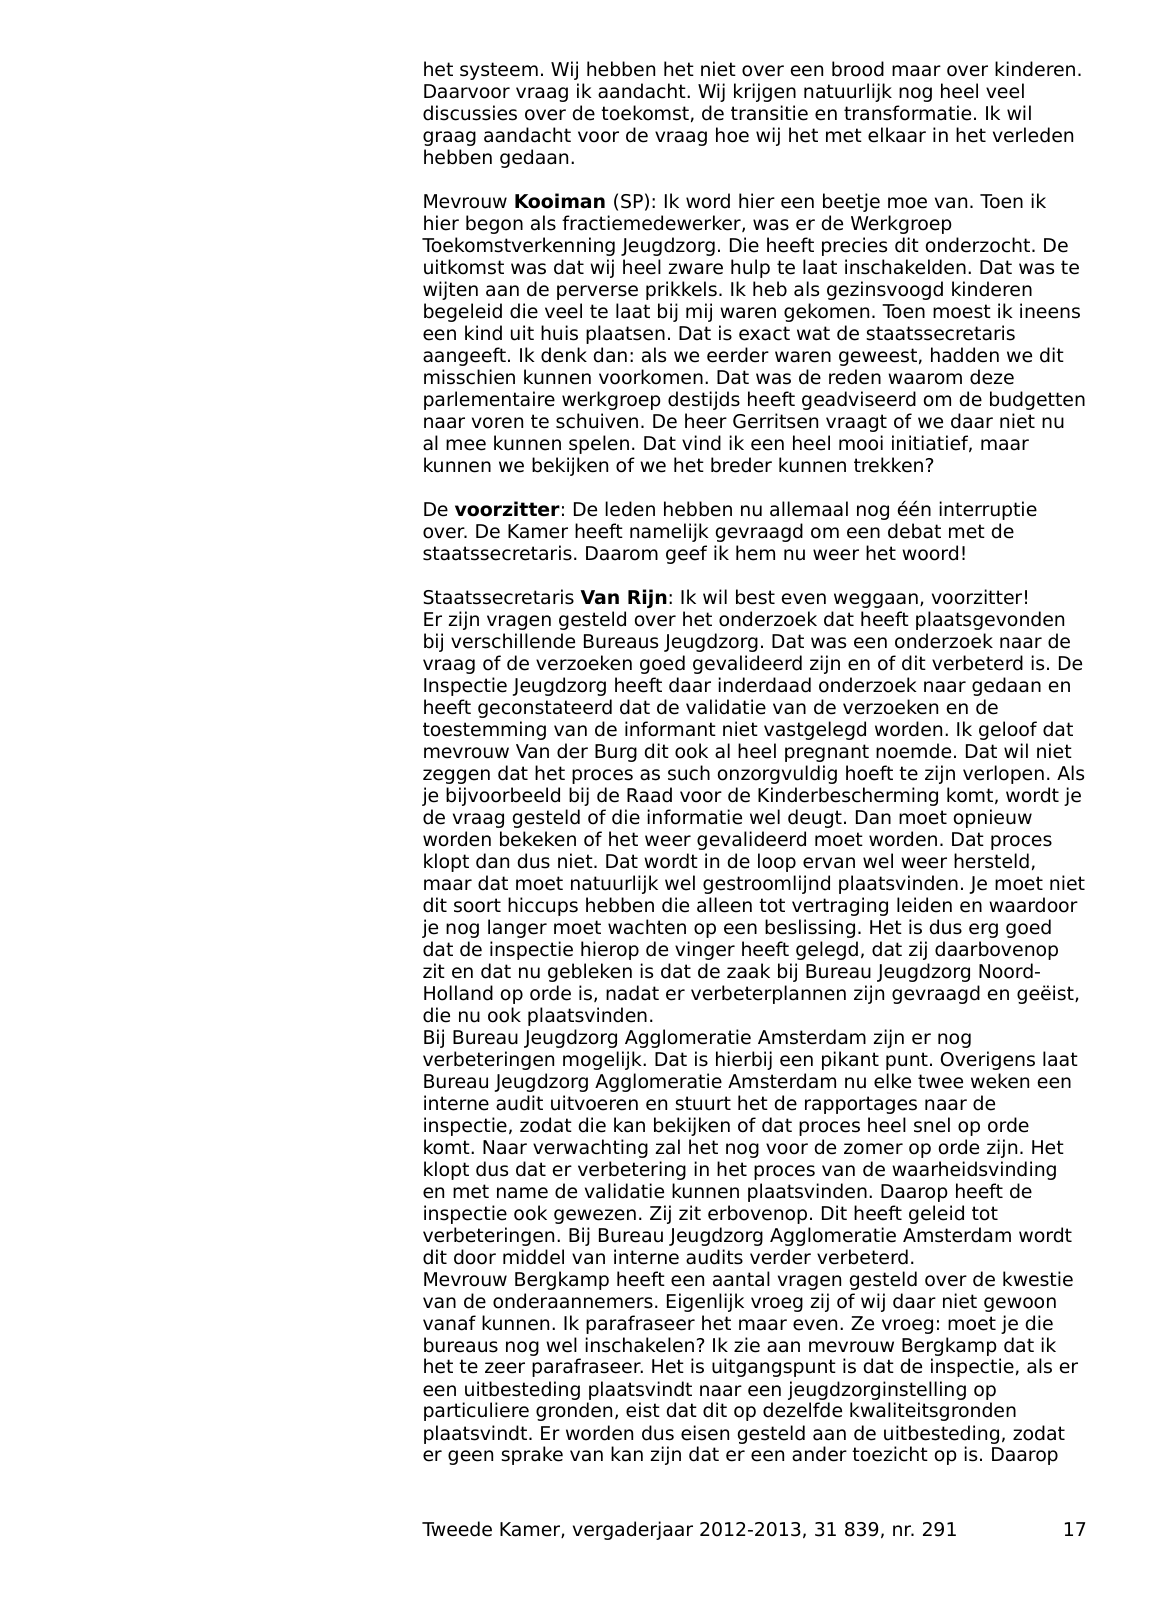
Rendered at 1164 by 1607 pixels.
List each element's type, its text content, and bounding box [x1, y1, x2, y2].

text Bij Bureau Jeugdzorg Agglomeratie Amsterdam zijn er nog verbeteringen mogelijk. Dat is hierbij een pikant punt. Overigens laat Bureau Jeugdzorg Agglomeratie Amsterdam nu elke twee weken een interne audit uitvoeren en stuurt het de rapportages naar de inspectie, zodat die kan bekijken of dat proces heel snel op orde komt. Naar verwachting zal het nog voor de zomer op orde zijn. Het klopt dus dat er verbetering in het proces van de waarheidsvinding en met name de validatie kunnen plaatsvinden. Daarop heeft de inspectie ook gewezen. Zij zit erbovenop. Dit heeft geleid tot verbeteringen. Bij Bureau Jeugdzorg Agglomeratie Amsterdam wordt dit door middel van interne audits verder verbeterd. [422, 1027, 1087, 1268]
text het systeem. Wij hebben het niet over een brood maar over kinderen. Daarvoor vraag ik aandacht. Wij krijgen natuurlijk nog heel veel discussies over de toekomst, de transitie en transformatie. Ik wil graag aandacht voor de vraag hoe wij het met elkaar in het verleden hebben gedaan. [422, 59, 1087, 169]
text Mevrouw Bergkamp heeft een aantal vragen gesteld over de kwestie van de onderaannemers. Eigenlijk vroeg zij of wij daar niet gewoon vanaf kunnen. Ik parafraseer het maar even. Ze vroeg: moet je die bureaus nog wel inschakelen? Ik zie aan mevrouw Bergkamp dat ik het te zeer parafraseer. Het is uitgangspunt is dat de inspectie, als er een uitbesteding plaatsvindt naar een jeugdzorginstelling op particuliere gronden, eist dat dit op dezelfde kwaliteitsgronden plaatsvindt. Er worden dus eisen gesteld aan de uitbesteding, zodat er geen sprake van kan zijn dat er een ander toezicht op is. Daarop [422, 1268, 1087, 1466]
text Er zijn vragen gesteld over het onderzoek dat heeft plaatsgevonden bij verschillende Bureaus Jeugdzorg. Dat was een onderzoek naar de vraag of de verzoeken goed gevalideerd zijn en of dit verbeterd is. De Inspectie Jeugdzorg heeft daar inderdaad onderzoek naar gedaan en heeft geconstateerd dat de validatie van de verzoeken en de toestemming van de informant niet vastgelegd worden. Ik geloof dat mevrouw Van der Burg dit ook al heel pregnant noemde. Dat wil niet zeggen dat het proces as such onzorgvuldig hoeft te zijn verlopen. Als je bijvoorbeeld bij de Raad voor de Kinderbescherming komt, wordt je de vraag gesteld of die informatie wel deugt. Dan moet opnieuw worden bekeken of het weer gevalideerd moet worden. Dat proces klopt dan dus niet. Dat wordt in de loop ervan wel weer hersteld, maar dat moet natuurlijk wel gestroomlijnd plaatsvinden. Je moet niet dit soort hiccups hebben die alleen tot vertraging leiden en waardoor je nog langer moet wachten op een beslissing. Het is dus erg goed dat de inspectie hierop de vinger heeft gelegd, dat zij daarbovenop zit en dat nu gebleken is dat de zaak bij Bureau Jeugdzorg Noord-Holland op orde is, nadat er verbeterplannen zijn gevraagd en geëist, die nu ook plaatsvinden. [422, 609, 1087, 1027]
text Mevrouw Kooiman (SP): Ik word hier een beetje moe van. Toen ik hier begon als fractiemedewerker, was er de Werkgroep Toekomstverkenning Jeugdzorg. Die heeft precies dit onderzocht. De uitkomst was dat wij heel zware hulp te laat inschakelden. Dat was te wijten aan de perverse prikkels. Ik heb als gezinsvoogd kinderen begeleid die veel te laat bij mij waren gekomen. Toen moest ik ineens een kind uit huis plaatsen. Dat is exact wat de staatssecretaris aangeeft. Ik denk dan: als we eerder waren geweest, hadden we dit misschien kunnen voorkomen. Dat was de reden waarom deze parlementaire werkgroep destijds heeft geadviseerd om de budgetten naar voren te schuiven. De heer Gerritsen vraagt of we daar niet nu al mee kunnen spelen. Dat vind ik een heel mooi initiatief, maar kunnen we bekijken of we het breder kunnen trekken? [422, 191, 1087, 477]
text De voorzitter: De leden hebben nu allemaal nog één interruptie over. De Kamer heeft namelijk gevraagd om een debat met de staatssecretaris. Daarom geef ik hem nu weer het woord! [422, 499, 1087, 565]
text Staatssecretaris Van Rijn: Ik wil best even weggaan, voorzitter! [422, 587, 1087, 609]
